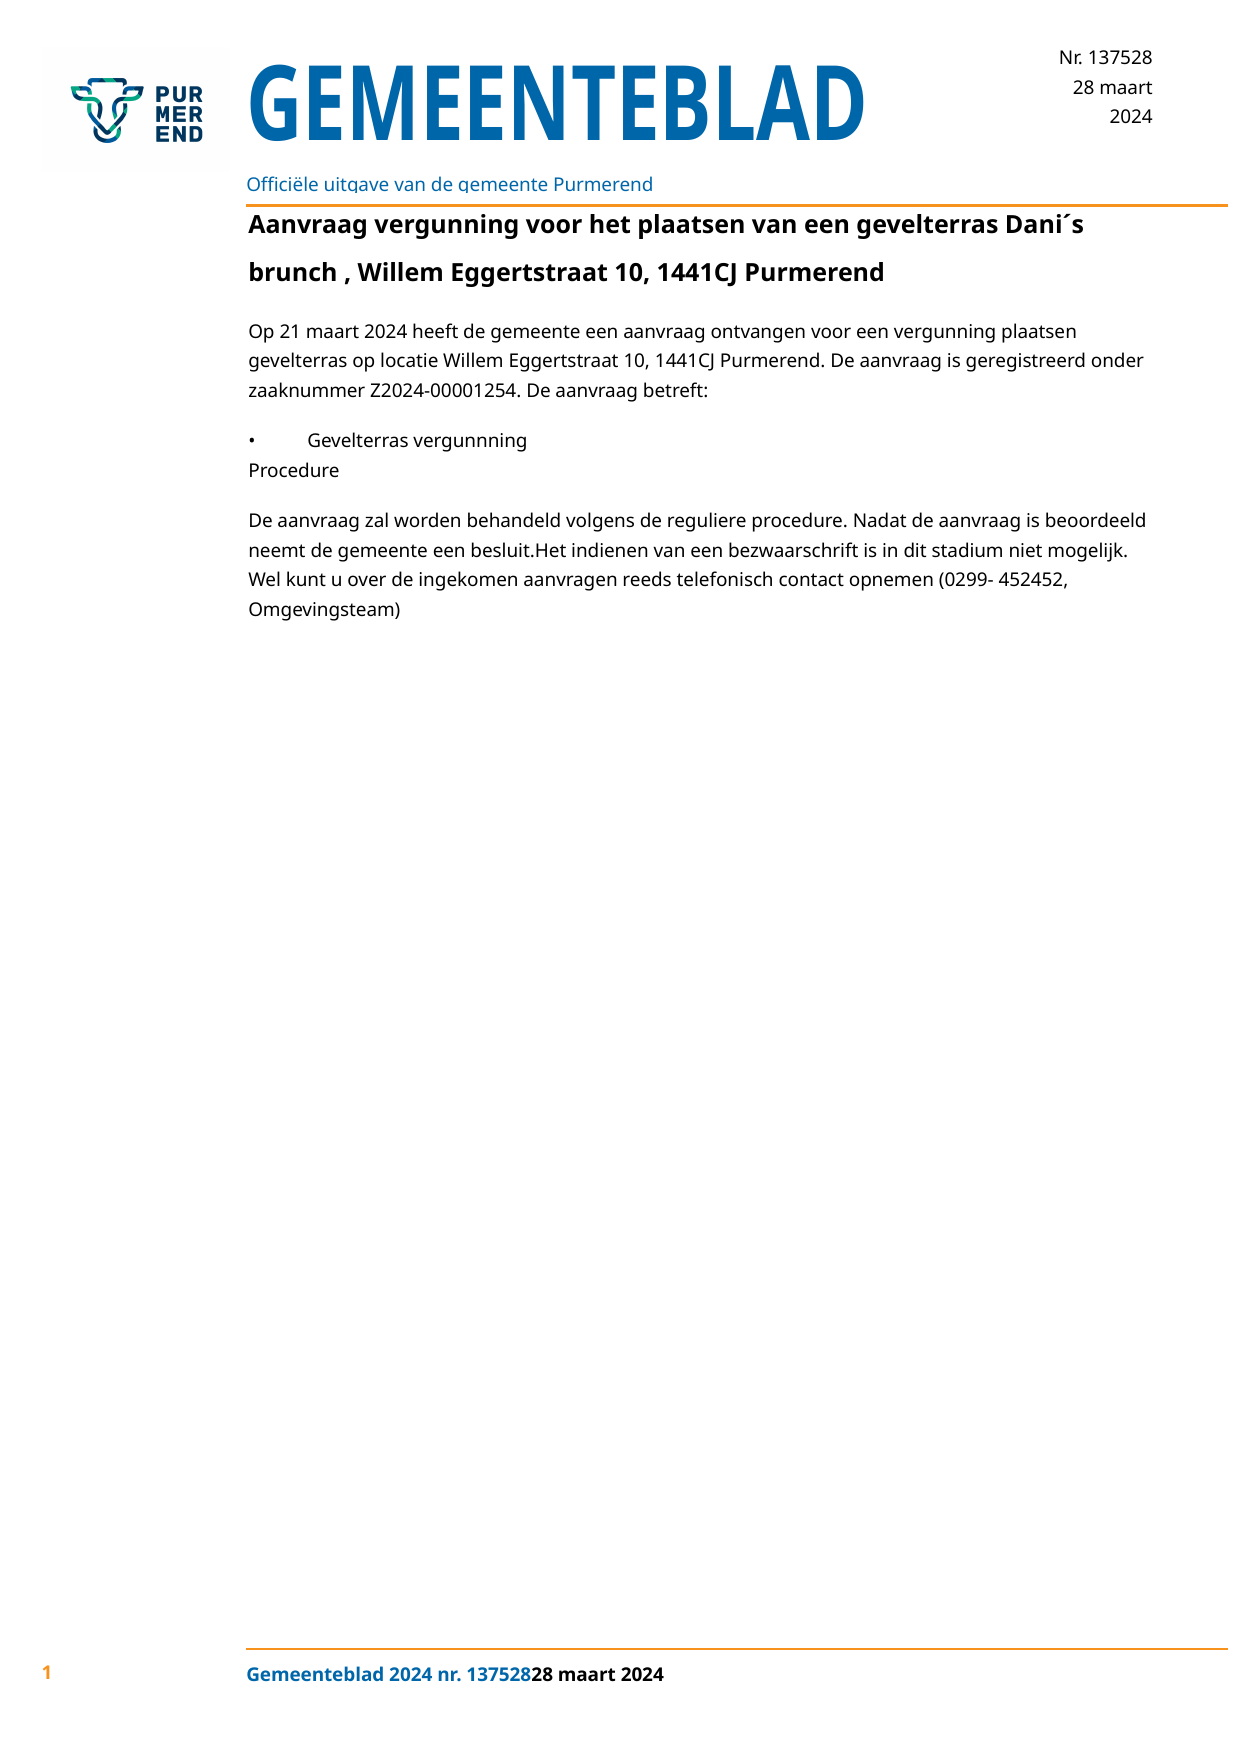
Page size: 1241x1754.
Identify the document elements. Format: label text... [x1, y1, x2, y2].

picture [41, 47, 231, 172]
text De aanvraag zal worden behandeld volgens de reguliere procedure. Nadat de aanvraag is beoordeeld neemt de gemeente een besluit.Het indienen van een bezwaarschrift is in dit stadium niet mogelijk. Wel kunt u over de ingekomen aanvragen reeds telefonisch contact opnemen (0299- 452452, Omgevingsteam) [248, 507, 1152, 622]
text Aanvraag vergunning voor het plaatsen van een gevelterras Dani´s brunch , Willem Eggertstraat 10, 1441CJ Purmerend [248, 207, 1152, 288]
list Gevelterras vergunnning [248, 427, 1152, 453]
text Op 21 maart 2024 heeft de gemeente een aanvraag ontvangen voor een vergunning plaatsen gevelterras op locatie Willem Eggertstraat 10, 1441CJ Purmerend. De aanvraag is geregistreerd onder zaaknummer Z2024-00001254. De aanvraag betreft: [248, 318, 1152, 403]
text Procedure [248, 457, 1152, 483]
